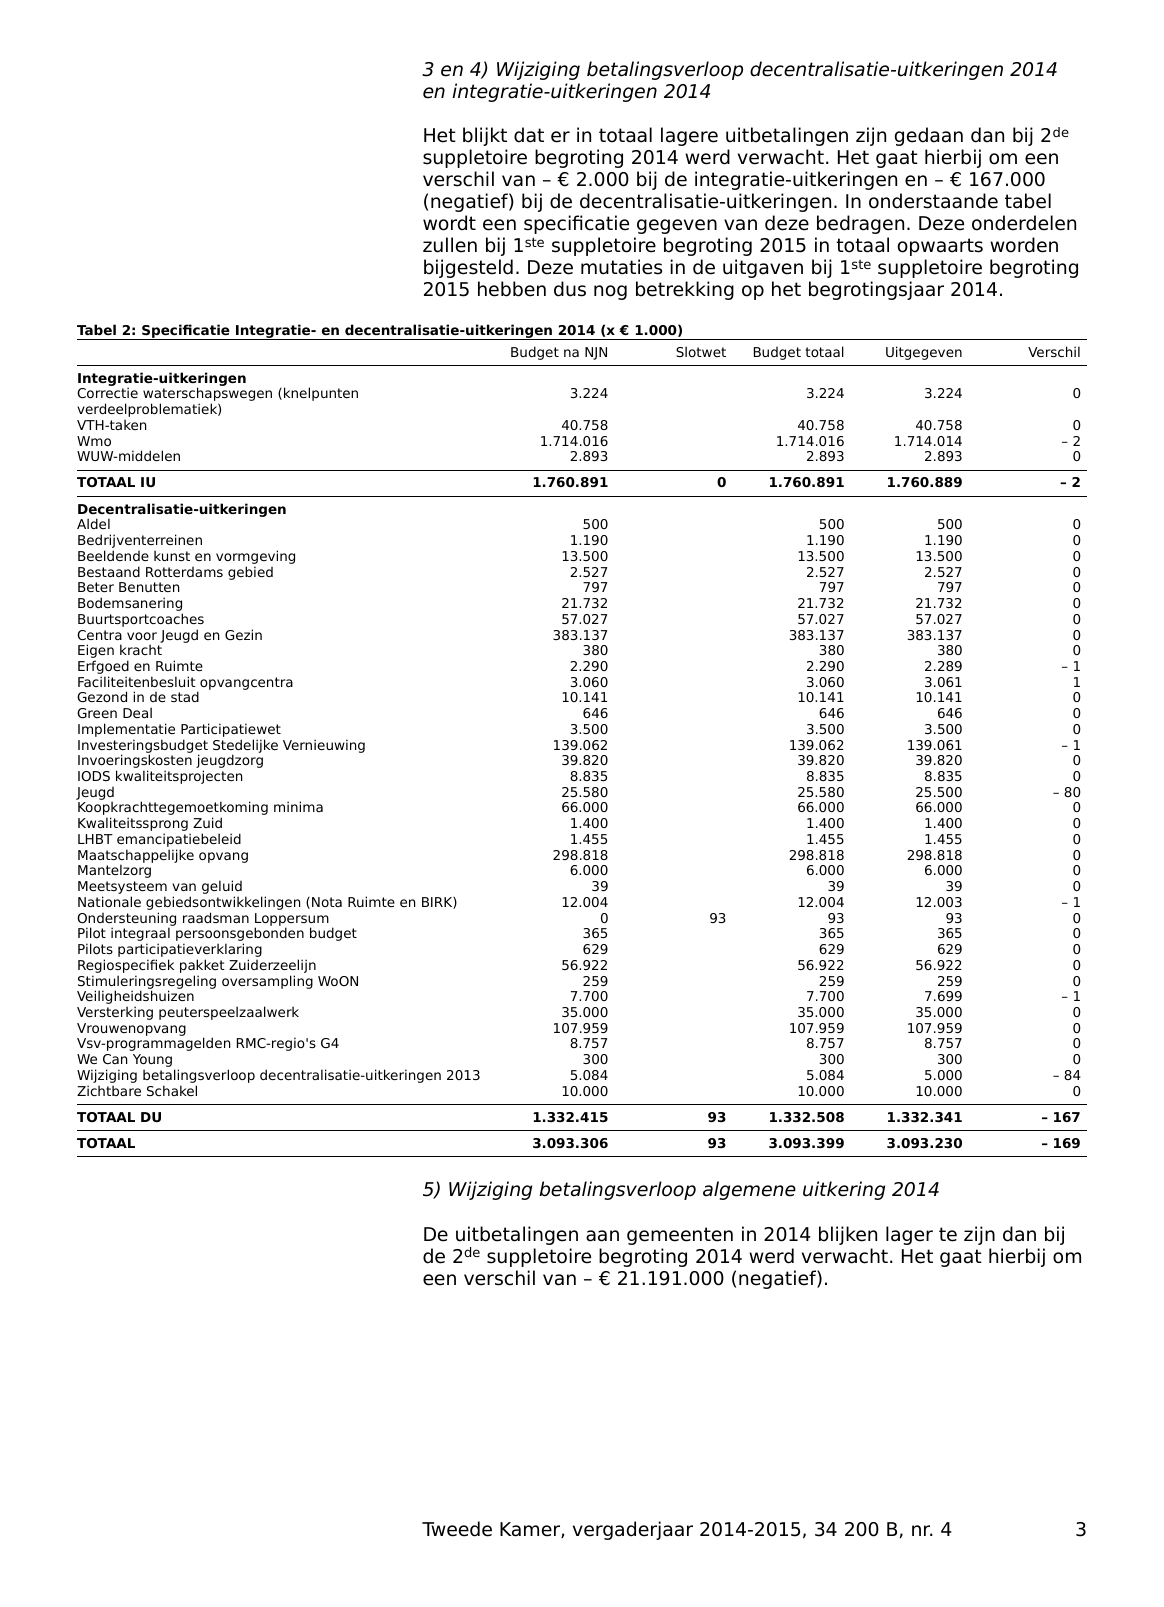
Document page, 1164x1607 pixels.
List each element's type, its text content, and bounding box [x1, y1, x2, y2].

table_cell 298.818 [850, 848, 968, 863]
table_cell 5.000 [850, 1068, 968, 1083]
table_cell 57.027 [850, 612, 968, 627]
table_cell 3.093.306 [496, 1131, 614, 1156]
table_cell 2.527 [732, 564, 850, 580]
table_cell 0 [969, 973, 1087, 989]
table_cell [77, 340, 496, 365]
table_cell [614, 848, 732, 863]
table_cell 2.290 [732, 659, 850, 674]
table_cell [614, 533, 732, 549]
table_cell 1.190 [732, 533, 850, 549]
table_cell 107.959 [732, 1021, 850, 1036]
table_cell – 80 [969, 785, 1087, 800]
table_cell [614, 386, 732, 418]
table_cell 0 [969, 418, 1087, 433]
table_cell 12.004 [496, 895, 614, 910]
table_cell Uitgegeven [850, 340, 968, 365]
table_cell 13.500 [850, 549, 968, 564]
table_cell 0 [969, 1084, 1087, 1104]
table_cell 57.027 [732, 612, 850, 627]
table_cell 365 [732, 926, 850, 942]
table_cell 1.332.508 [732, 1105, 850, 1130]
table_cell [614, 800, 732, 816]
table_cell 1.760.889 [850, 471, 968, 496]
table_cell [614, 722, 732, 737]
table_cell 93 [614, 1105, 732, 1130]
table_cell 1.332.341 [850, 1105, 968, 1130]
table_cell 0 [969, 879, 1087, 895]
table_cell Verschil [969, 340, 1087, 365]
table_cell 40.758 [496, 418, 614, 433]
table_cell [614, 1052, 732, 1068]
table_cell [614, 753, 732, 769]
table_cell 8.835 [496, 769, 614, 784]
table_cell 383.137 [496, 627, 614, 643]
table_cell TOTAAL DU [77, 1105, 496, 1130]
table_cell Koopkrachttegemoetkoming minima [77, 800, 496, 816]
text Het blijkt dat er in totaal lagere uitbetalingen zijn gedaan dan bij 2de suppletoire begroting 2014 werd verwacht. Het gaat hierbij om een verschil van – € 2.000 bij de integratie-uitkeringen en – € 167.000 (negatief) bij de decentralisatie-uitkeringen. In onderstaande tabel wordt een specificatie gegeven van deze bedragen. Deze onderdelen zullen bij 1ste suppletoire begroting 2015 in totaal opwaarts worden bijgesteld. Deze mutaties in de uitgaven bij 1ste suppletoire begroting 2015 hebben dus nog betrekking op het begrotingsjaar 2014. [422, 125, 1087, 301]
table_cell 259 [732, 973, 850, 989]
table_cell 0 [969, 753, 1087, 769]
table_cell Green Deal [77, 706, 496, 722]
table_cell Centra voor Jeugd en Gezin [77, 627, 496, 643]
table_cell 629 [850, 942, 968, 958]
table_cell Budget totaal [732, 340, 850, 365]
text De uitbetalingen aan gemeenten in 2014 blijken lager te zijn dan bij de 2de suppletoire begroting 2014 werd verwacht. Het gaat hierbij om een verschil van – € 21.191.000 (negatief). [422, 1223, 1087, 1289]
table_cell 0 [969, 690, 1087, 706]
table_cell Bestaand Rotterdams gebied [77, 564, 496, 580]
table_cell Pilot integraal persoonsgebonden budget [77, 926, 496, 942]
table_cell 1.714.014 [850, 434, 968, 449]
table_cell 0 [614, 471, 732, 496]
table_cell Bedrijventerreinen [77, 533, 496, 549]
table_cell 0 [969, 643, 1087, 659]
table_cell 1 [969, 675, 1087, 690]
table_cell 0 [969, 1052, 1087, 1068]
table_cell Pilots participatieverklaring [77, 942, 496, 958]
table_cell 10.141 [496, 690, 614, 706]
table_cell Mantelzorg [77, 863, 496, 879]
table_cell 3.500 [732, 722, 850, 737]
table_cell WUW-middelen [77, 449, 496, 469]
table_cell Jeugd [77, 785, 496, 800]
table_cell 1.400 [496, 816, 614, 832]
table_cell [614, 1021, 732, 1036]
table_cell 259 [496, 973, 614, 989]
table_cell 2.527 [496, 564, 614, 580]
table_cell Erfgoed en Ruimte [77, 659, 496, 674]
table_cell 25.580 [496, 785, 614, 800]
table_cell Regiospecifiek pakket Zuiderzeelijn [77, 958, 496, 973]
table_cell 0 [969, 910, 1087, 926]
table_cell 25.500 [850, 785, 968, 800]
table_cell TOTAAL IU [77, 471, 496, 496]
table_cell 0 [496, 910, 614, 926]
table_cell Veiligheidshuizen [77, 989, 496, 1005]
table_cell Wmo [77, 434, 496, 449]
table_cell [614, 926, 732, 942]
table_cell [614, 1068, 732, 1083]
table_cell 500 [850, 517, 968, 533]
table_cell Versterking peuterspeelzaalwerk [77, 1005, 496, 1021]
table_cell 25.580 [732, 785, 850, 800]
table_cell 0 [969, 800, 1087, 816]
table_cell 0 [969, 549, 1087, 564]
table_cell 8.757 [496, 1036, 614, 1052]
table_cell 1.190 [496, 533, 614, 549]
table_cell 6.000 [496, 863, 614, 879]
table_cell Beeldende kunst en vormgeving [77, 549, 496, 564]
table_cell 139.062 [496, 738, 614, 753]
table_cell Buurtsportcoaches [77, 612, 496, 627]
table_cell 3.060 [732, 675, 850, 690]
table_cell 298.818 [732, 848, 850, 863]
table_cell IODS kwaliteitsprojecten [77, 769, 496, 784]
table_cell 3.224 [850, 386, 968, 418]
table_cell – 2 [969, 434, 1087, 449]
table_cell 6.000 [732, 863, 850, 879]
table_cell [614, 564, 732, 580]
table_cell 10.141 [732, 690, 850, 706]
table_cell Vsv-programmagelden RMC-regio's G4 [77, 1036, 496, 1052]
table_cell 0 [969, 533, 1087, 549]
table_cell 39 [496, 879, 614, 895]
table_cell 0 [969, 1036, 1087, 1052]
table_cell 0 [969, 848, 1087, 863]
table_cell Budget na NJN [496, 340, 614, 365]
table_cell [614, 989, 732, 1005]
table_cell 107.959 [850, 1021, 968, 1036]
table_cell 0 [969, 449, 1087, 469]
table_cell 139.062 [732, 738, 850, 753]
table_cell 6.000 [850, 863, 968, 879]
subtitle 3 en 4) Wijziging betalingsverloop decentralisatie-uitkeringen 2014 en integratie-uitkeringen 2014 [422, 59, 1087, 103]
table_cell – 1 [969, 738, 1087, 753]
subtitle 5) Wijziging betalingsverloop algemene uitkering 2014 [422, 1179, 1087, 1201]
table_cell 2.893 [496, 449, 614, 469]
table_cell 0 [969, 942, 1087, 958]
table_cell 629 [496, 942, 614, 958]
table_cell 3.060 [496, 675, 614, 690]
table_cell [732, 497, 850, 517]
table_cell 93 [614, 910, 732, 926]
table_cell 259 [850, 973, 968, 989]
table_cell 0 [969, 1021, 1087, 1036]
table_cell Aldel [77, 517, 496, 533]
table_cell 646 [496, 706, 614, 722]
table_cell 107.959 [496, 1021, 614, 1036]
table_cell [614, 659, 732, 674]
table_cell Ondersteuning raadsman Loppersum [77, 910, 496, 926]
table_cell – 1 [969, 895, 1087, 910]
table_cell Vrouwenopvang [77, 1021, 496, 1036]
table_cell 21.732 [850, 596, 968, 612]
table_cell 3.061 [850, 675, 968, 690]
table_cell [614, 418, 732, 433]
table_cell [969, 497, 1087, 517]
table_cell 1.455 [850, 832, 968, 847]
table_cell VTH-taken [77, 418, 496, 433]
table_cell [496, 366, 614, 386]
table_cell [850, 366, 968, 386]
table_cell 629 [732, 942, 850, 958]
table_cell 35.000 [850, 1005, 968, 1021]
table_cell [614, 690, 732, 706]
table_cell Gezond in de stad [77, 690, 496, 706]
table_cell 2.893 [850, 449, 968, 469]
table_cell 380 [850, 643, 968, 659]
table_cell 3.500 [496, 722, 614, 737]
table_cell – 167 [969, 1105, 1087, 1130]
table_cell 5.084 [496, 1068, 614, 1083]
table_cell 56.922 [732, 958, 850, 973]
table_cell [614, 769, 732, 784]
table_cell 3.093.230 [850, 1131, 968, 1156]
table_cell 500 [732, 517, 850, 533]
table_cell 1.400 [732, 816, 850, 832]
table_cell 0 [969, 769, 1087, 784]
table_cell [614, 596, 732, 612]
table_cell Eigen kracht [77, 643, 496, 659]
table_cell 1.455 [732, 832, 850, 847]
table_cell Invoeringskosten jeugdzorg [77, 753, 496, 769]
table_cell 93 [850, 910, 968, 926]
table_cell 21.732 [496, 596, 614, 612]
table_cell 298.818 [496, 848, 614, 863]
table_cell 0 [969, 596, 1087, 612]
table_cell 0 [969, 816, 1087, 832]
table_cell 300 [732, 1052, 850, 1068]
table_cell [614, 895, 732, 910]
table_cell [614, 706, 732, 722]
table_cell 300 [850, 1052, 968, 1068]
table_cell 0 [969, 926, 1087, 942]
table_cell [969, 366, 1087, 386]
table_cell Integratie-uitkeringen [77, 366, 496, 386]
table_cell 8.835 [850, 769, 968, 784]
table_cell – 1 [969, 989, 1087, 1005]
table_cell Decentralisatie-uitkeringen [77, 497, 496, 517]
table_cell 7.699 [850, 989, 968, 1005]
table_cell 57.027 [496, 612, 614, 627]
table_cell – 84 [969, 1068, 1087, 1083]
table_cell 39 [732, 879, 850, 895]
table_cell [732, 366, 850, 386]
table_cell [614, 785, 732, 800]
table_cell 12.003 [850, 895, 968, 910]
table_cell 10.141 [850, 690, 968, 706]
table_cell 380 [496, 643, 614, 659]
table_cell 8.757 [850, 1036, 968, 1052]
table_cell [496, 497, 614, 517]
table_cell [614, 1036, 732, 1052]
table_cell 3.500 [850, 722, 968, 737]
table_cell 12.004 [732, 895, 850, 910]
table_cell 2.289 [850, 659, 968, 674]
table_cell 35.000 [496, 1005, 614, 1021]
table_cell Investeringsbudget Stedelijke Vernieuwing [77, 738, 496, 753]
table_cell 646 [732, 706, 850, 722]
table_cell [850, 497, 968, 517]
table_cell 0 [969, 612, 1087, 627]
table_cell 797 [732, 580, 850, 596]
table_cell [614, 816, 732, 832]
table_cell Correctie waterschapswegen (knelpunten verdeelproblematiek) [77, 386, 496, 418]
table_cell 5.084 [732, 1068, 850, 1083]
table_cell 1.760.891 [732, 471, 850, 496]
table_cell 39.820 [496, 753, 614, 769]
table_cell 40.758 [732, 418, 850, 433]
table_cell 56.922 [496, 958, 614, 973]
table_cell [614, 863, 732, 879]
table_cell 2.527 [850, 564, 968, 580]
table_cell [614, 958, 732, 973]
table_cell 93 [614, 1131, 732, 1156]
table_cell 365 [496, 926, 614, 942]
table_cell 2.893 [732, 449, 850, 469]
table_cell 13.500 [732, 549, 850, 564]
table_cell Bodemsanering [77, 596, 496, 612]
table_cell – 1 [969, 659, 1087, 674]
table_cell [614, 643, 732, 659]
table_cell 0 [969, 517, 1087, 533]
table_cell 66.000 [496, 800, 614, 816]
table_cell 2.290 [496, 659, 614, 674]
table_cell 66.000 [850, 800, 968, 816]
table_cell 1.714.016 [496, 434, 614, 449]
table_cell 21.732 [732, 596, 850, 612]
table_cell 0 [969, 627, 1087, 643]
table_cell 93 [732, 910, 850, 926]
table_cell 56.922 [850, 958, 968, 973]
table_cell 383.137 [850, 627, 968, 643]
table_cell 35.000 [732, 1005, 850, 1021]
table_cell 365 [850, 926, 968, 942]
table_cell 1.455 [496, 832, 614, 847]
table_cell 8.757 [732, 1036, 850, 1052]
table_cell 0 [969, 958, 1087, 973]
table_cell Kwaliteitssprong Zuid [77, 816, 496, 832]
table_cell TOTAAL [77, 1131, 496, 1156]
table_header Tabel 2: Specificatie Integratie- en decentralisatie-uitkeringen 2014 (x € 1.000) [77, 323, 1087, 339]
table_cell – 2 [969, 471, 1087, 496]
table_cell 0 [969, 580, 1087, 596]
table_cell 383.137 [732, 627, 850, 643]
table_cell [614, 434, 732, 449]
table_cell [614, 549, 732, 564]
table_cell 3.093.399 [732, 1131, 850, 1156]
table_cell Implementatie Participatiewet [77, 722, 496, 737]
table_cell 1.714.016 [732, 434, 850, 449]
table_cell [614, 738, 732, 753]
table_cell Nationale gebiedsontwikkelingen (Nota Ruimte en BIRK) [77, 895, 496, 910]
table_cell [614, 879, 732, 895]
table_cell 3.224 [732, 386, 850, 418]
table_cell [614, 942, 732, 958]
table_cell 1.190 [850, 533, 968, 549]
table_cell [614, 497, 732, 517]
table_cell Stimuleringsregeling oversampling WoON [77, 973, 496, 989]
table_cell 40.758 [850, 418, 968, 433]
table_cell 1.400 [850, 816, 968, 832]
table_cell 0 [969, 386, 1087, 418]
table_cell 0 [969, 863, 1087, 879]
table_cell 0 [969, 706, 1087, 722]
table_cell 10.000 [850, 1084, 968, 1104]
table_cell Wijziging betalingsverloop decentralisatie-uitkeringen 2013 [77, 1068, 496, 1083]
table_cell 10.000 [732, 1084, 850, 1104]
table_cell 7.700 [496, 989, 614, 1005]
table_cell 0 [969, 722, 1087, 737]
table_cell 139.061 [850, 738, 968, 753]
table_cell [614, 973, 732, 989]
table_cell 300 [496, 1052, 614, 1068]
table_cell [614, 627, 732, 643]
table_cell [614, 1005, 732, 1021]
table_cell Faciliteitenbesluit opvangcentra [77, 675, 496, 690]
table_cell 0 [969, 1005, 1087, 1021]
table_cell Zichtbare Schakel [77, 1084, 496, 1104]
table_cell 39.820 [850, 753, 968, 769]
table_cell 10.000 [496, 1084, 614, 1104]
table_cell [614, 675, 732, 690]
table_cell 66.000 [732, 800, 850, 816]
table_cell LHBT emancipatiebeleid [77, 832, 496, 847]
table_cell 39.820 [732, 753, 850, 769]
table_cell 0 [969, 832, 1087, 847]
table_cell Maatschappelijke opvang [77, 848, 496, 863]
table_cell [614, 366, 732, 386]
table_cell 39 [850, 879, 968, 895]
table_cell 7.700 [732, 989, 850, 1005]
table_cell 797 [850, 580, 968, 596]
table_cell Meetsysteem van geluid [77, 879, 496, 895]
table_cell 3.224 [496, 386, 614, 418]
table_cell 500 [496, 517, 614, 533]
table_cell 1.760.891 [496, 471, 614, 496]
table_cell [614, 832, 732, 847]
table_cell 380 [732, 643, 850, 659]
table_cell [614, 517, 732, 533]
table_cell 0 [969, 564, 1087, 580]
table_cell [614, 1084, 732, 1104]
table_cell 646 [850, 706, 968, 722]
table_cell [614, 580, 732, 596]
table_cell 797 [496, 580, 614, 596]
table_cell [614, 449, 732, 469]
table_cell 8.835 [732, 769, 850, 784]
table_cell 13.500 [496, 549, 614, 564]
table_cell Slotwet [614, 340, 732, 365]
table_cell We Can Young [77, 1052, 496, 1068]
table_cell Beter Benutten [77, 580, 496, 596]
table_cell – 169 [969, 1131, 1087, 1156]
table_cell [614, 612, 732, 627]
table_cell 1.332.415 [496, 1105, 614, 1130]
